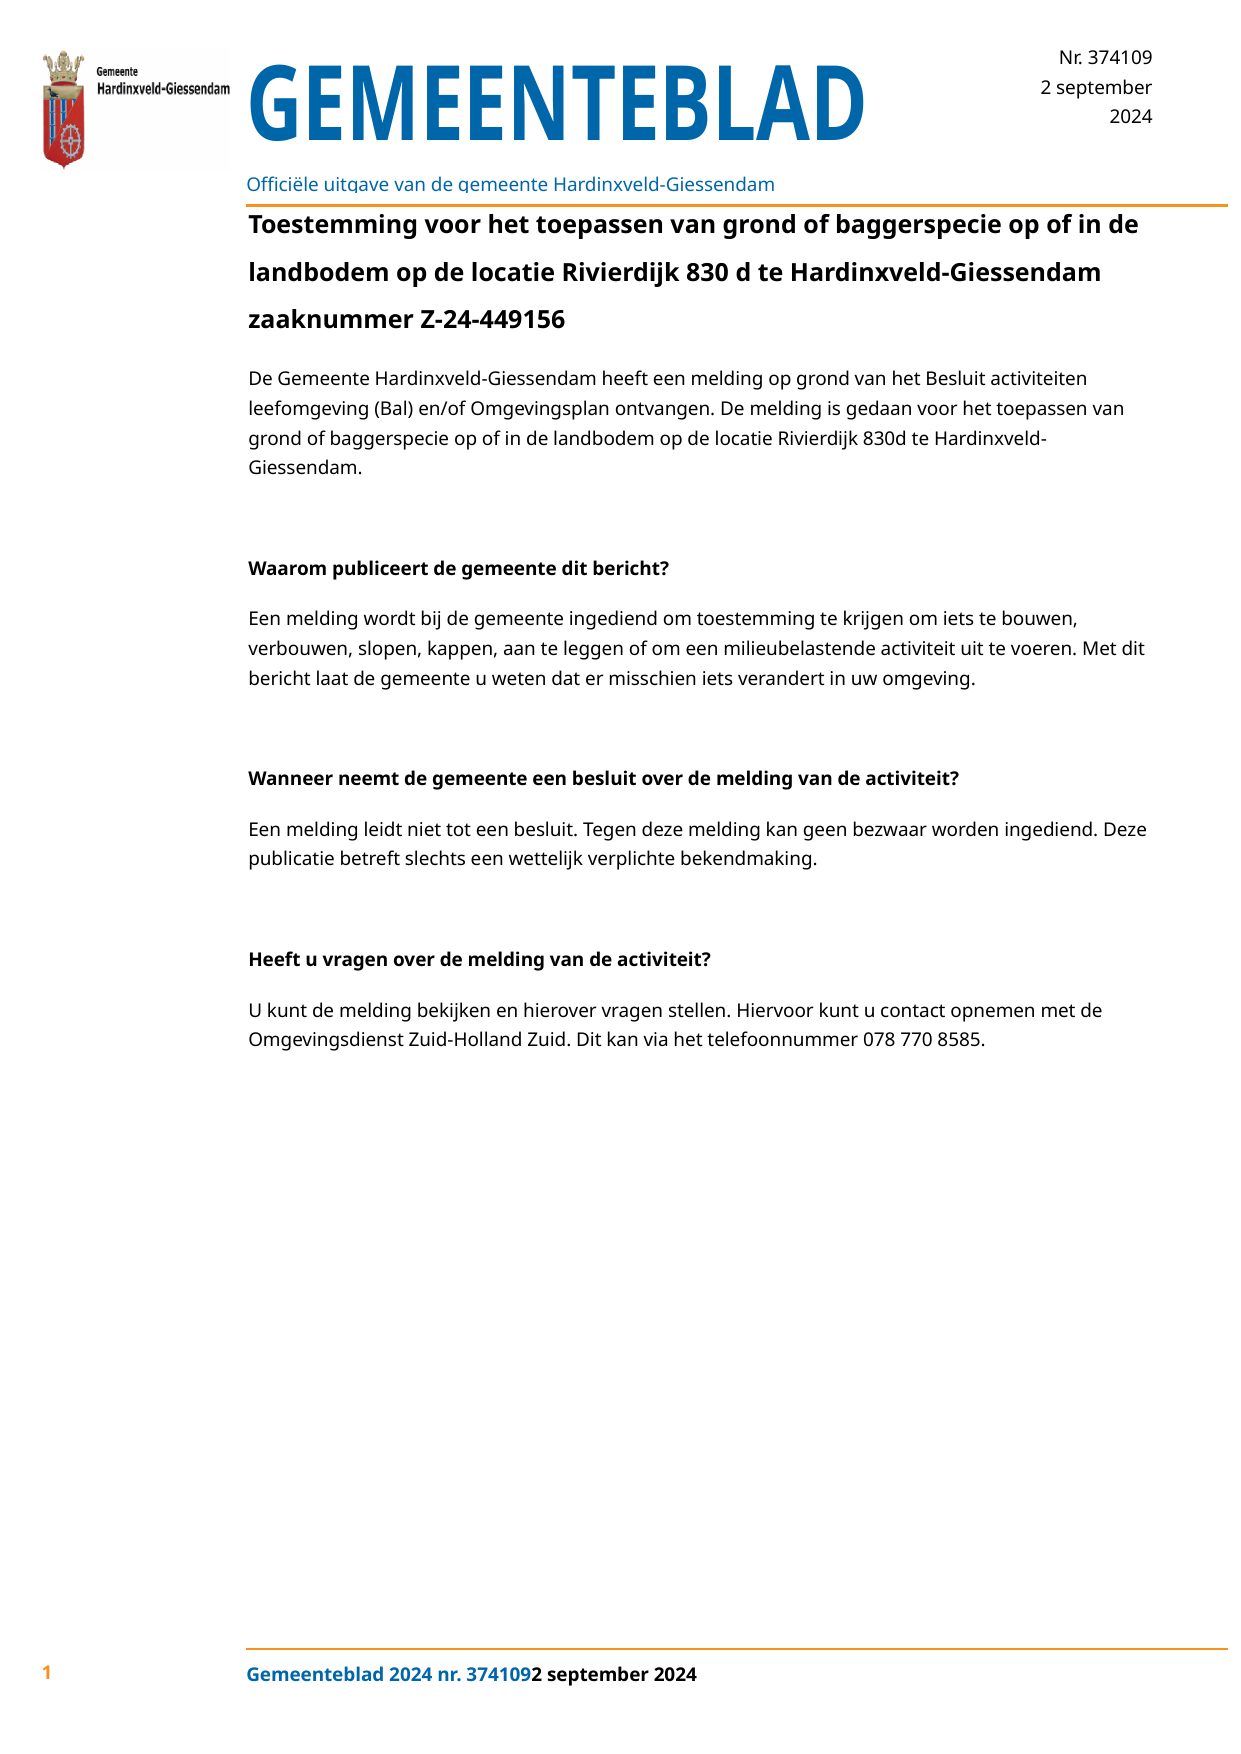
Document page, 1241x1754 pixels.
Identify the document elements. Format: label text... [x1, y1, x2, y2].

text Waarom publiceert de gemeente dit bericht? [248, 555, 1152, 581]
text De Gemeente Hardinxveld-Giessendam heeft een melding op grond van het Besluit activiteiten leefomgeving (Bal) en/of Omgevingsplan ontvangen. De melding is gedaan voor het toepassen van grond of baggerspecie op of in de landbodem op de locatie Rivierdijk 830d te Hardinxveld-Giessendam. [248, 366, 1152, 480]
text Een melding leidt niet tot een besluit. Tegen deze melding kan geen bezwaar worden ingediend. Deze publicatie betreft slechts een wettelijk verplichte bekendmaking. [248, 816, 1152, 871]
text Wanneer neemt de gemeente een besluit over de melding van de activiteit? [248, 766, 1152, 791]
text U kunt de melding bekijken en hierover vragen stellen. Hiervoor kunt u contact opnemen met de Omgevingsdienst Zuid-Holland Zuid. Dit kan via het telefoonnummer 078 770 8585. [248, 997, 1152, 1052]
text Een melding wordt bij de gemeente ingediend om toestemming te krijgen om iets te bouwen, verbouwen, slopen, kappen, aan te leggen of om een milieubelastende activiteit uit te voeren. Met dit bericht laat de gemeente u weten dat er misschien iets verandert in uw omgeving. [248, 606, 1152, 690]
text Heeft u vragen over de melding van de activiteit? [248, 946, 1152, 972]
picture [41, 47, 231, 172]
text Toestemming voor het toepassen van grond of baggerspecie op of in de landbodem op de locatie Rivierdijk 830 d te Hardinxveld-Giessendam zaaknummer Z-24-449156 [248, 207, 1152, 336]
